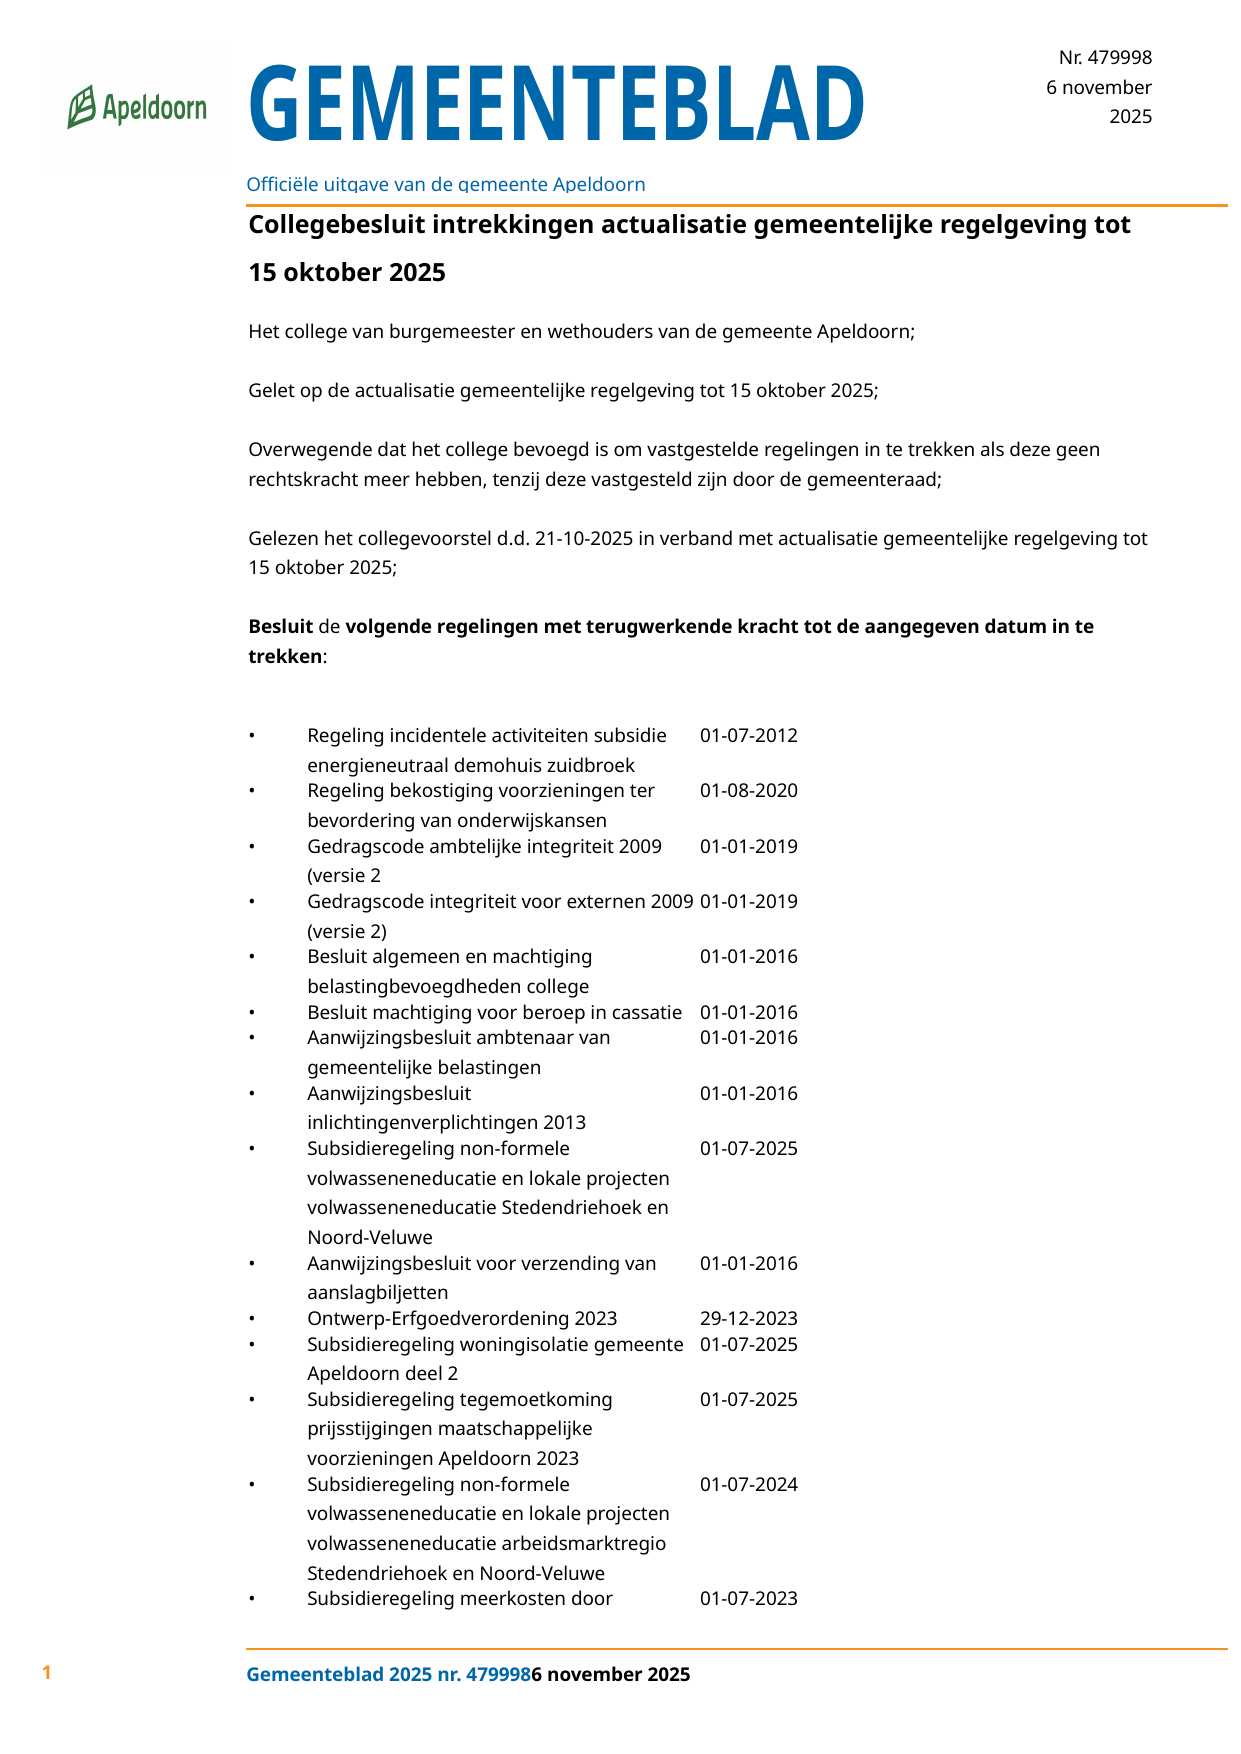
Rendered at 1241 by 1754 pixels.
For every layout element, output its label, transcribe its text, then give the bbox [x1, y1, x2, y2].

text Collegebesluit intrekkingen actualisatie gemeentelijke regelgeving tot 15 oktober 2025 [248, 207, 1152, 288]
table_cell 01-01-2019 [700, 833, 1152, 888]
table_cell Aanwijzingsbesluit inlichtingenverplichtingen 2013 [248, 1080, 700, 1135]
table_cell Besluit algemeen en machtiging belastingbevoegdheden college [248, 944, 700, 999]
table_cell Subsidieregeling non-formele volwasseneneducatie en lokale projecten volwasseneneducatie arbeidsmarktregio Stedendriehoek en Noord-Veluwe [248, 1471, 700, 1585]
table_header Regeling incidentele activiteiten subsidie energieneutraal demohuis zuidbroek [248, 722, 700, 778]
table_cell Subsidieregeling meerkosten door [248, 1585, 700, 1611]
table_cell Aanwijzingsbesluit voor verzending van aanslagbiljetten [248, 1250, 700, 1305]
table_cell Aanwijzingsbesluit ambtenaar van gemeentelijke belastingen [248, 1025, 700, 1080]
table_cell 01-07-2023 [700, 1585, 1152, 1611]
table_cell Besluit machtiging voor beroep in cassatie [248, 999, 700, 1024]
table_cell Ontwerp-Erfgoedverordening 2023 [248, 1305, 700, 1331]
table_cell 01-08-2020 [700, 778, 1152, 833]
table_cell Subsidieregeling tegemoetkoming prijsstijgingen maatschappelijke voorzieningen Apeldoorn 2023 [248, 1386, 700, 1471]
table_cell 29-12-2023 [700, 1305, 1152, 1331]
text Gelet op de actualisatie gemeentelijke regelgeving tot 15 oktober 2025; [248, 377, 1152, 403]
table_cell 01-01-2016 [700, 999, 1152, 1024]
table_cell 01-07-2025 [700, 1331, 1152, 1386]
table_cell 01-07-2024 [700, 1471, 1152, 1585]
text Gelezen het collegevoorstel d.d. 21-10-2025 in verband met actualisatie gemeentelijke regelgeving tot 15 oktober 2025; [248, 525, 1152, 580]
table_cell Gedragscode integriteit voor externen 2009 (versie 2) [248, 888, 700, 943]
table_cell 01-01-2016 [700, 944, 1152, 999]
table_cell Subsidieregeling woningisolatie gemeente Apeldoorn deel 2 [248, 1331, 700, 1386]
text Overwegende dat het college bevoegd is om vastgestelde regelingen in te trekken als deze geen rechtskracht meer hebben, tenzij deze vastgesteld zijn door de gemeenteraad; [248, 436, 1152, 492]
table_cell Gedragscode ambtelijke integriteit 2009 (versie 2 [248, 833, 700, 888]
table_cell 01-01-2016 [700, 1250, 1152, 1305]
text Het college van burgemeester en wethouders van de gemeente Apeldoorn; [248, 318, 1152, 344]
table_cell Subsidieregeling non-formele volwasseneneducatie en lokale projecten volwasseneneducatie Stedendriehoek en Noord-Veluwe [248, 1135, 700, 1250]
table_cell 01-01-2016 [700, 1025, 1152, 1080]
table_cell 01-07-2025 [700, 1386, 1152, 1471]
table_cell 01-01-2016 [700, 1080, 1152, 1135]
table_cell 01-07-2025 [700, 1135, 1152, 1250]
table_cell Regeling bekostiging voorzieningen ter bevordering van onderwijskansen [248, 778, 700, 833]
picture [41, 47, 231, 172]
text Besluit de volgende regelingen met terugwerkende kracht tot de aangegeven datum in te trekken: [248, 614, 1152, 669]
table_cell 01-01-2019 [700, 888, 1152, 943]
table_header 01-07-2012 [700, 722, 1152, 778]
